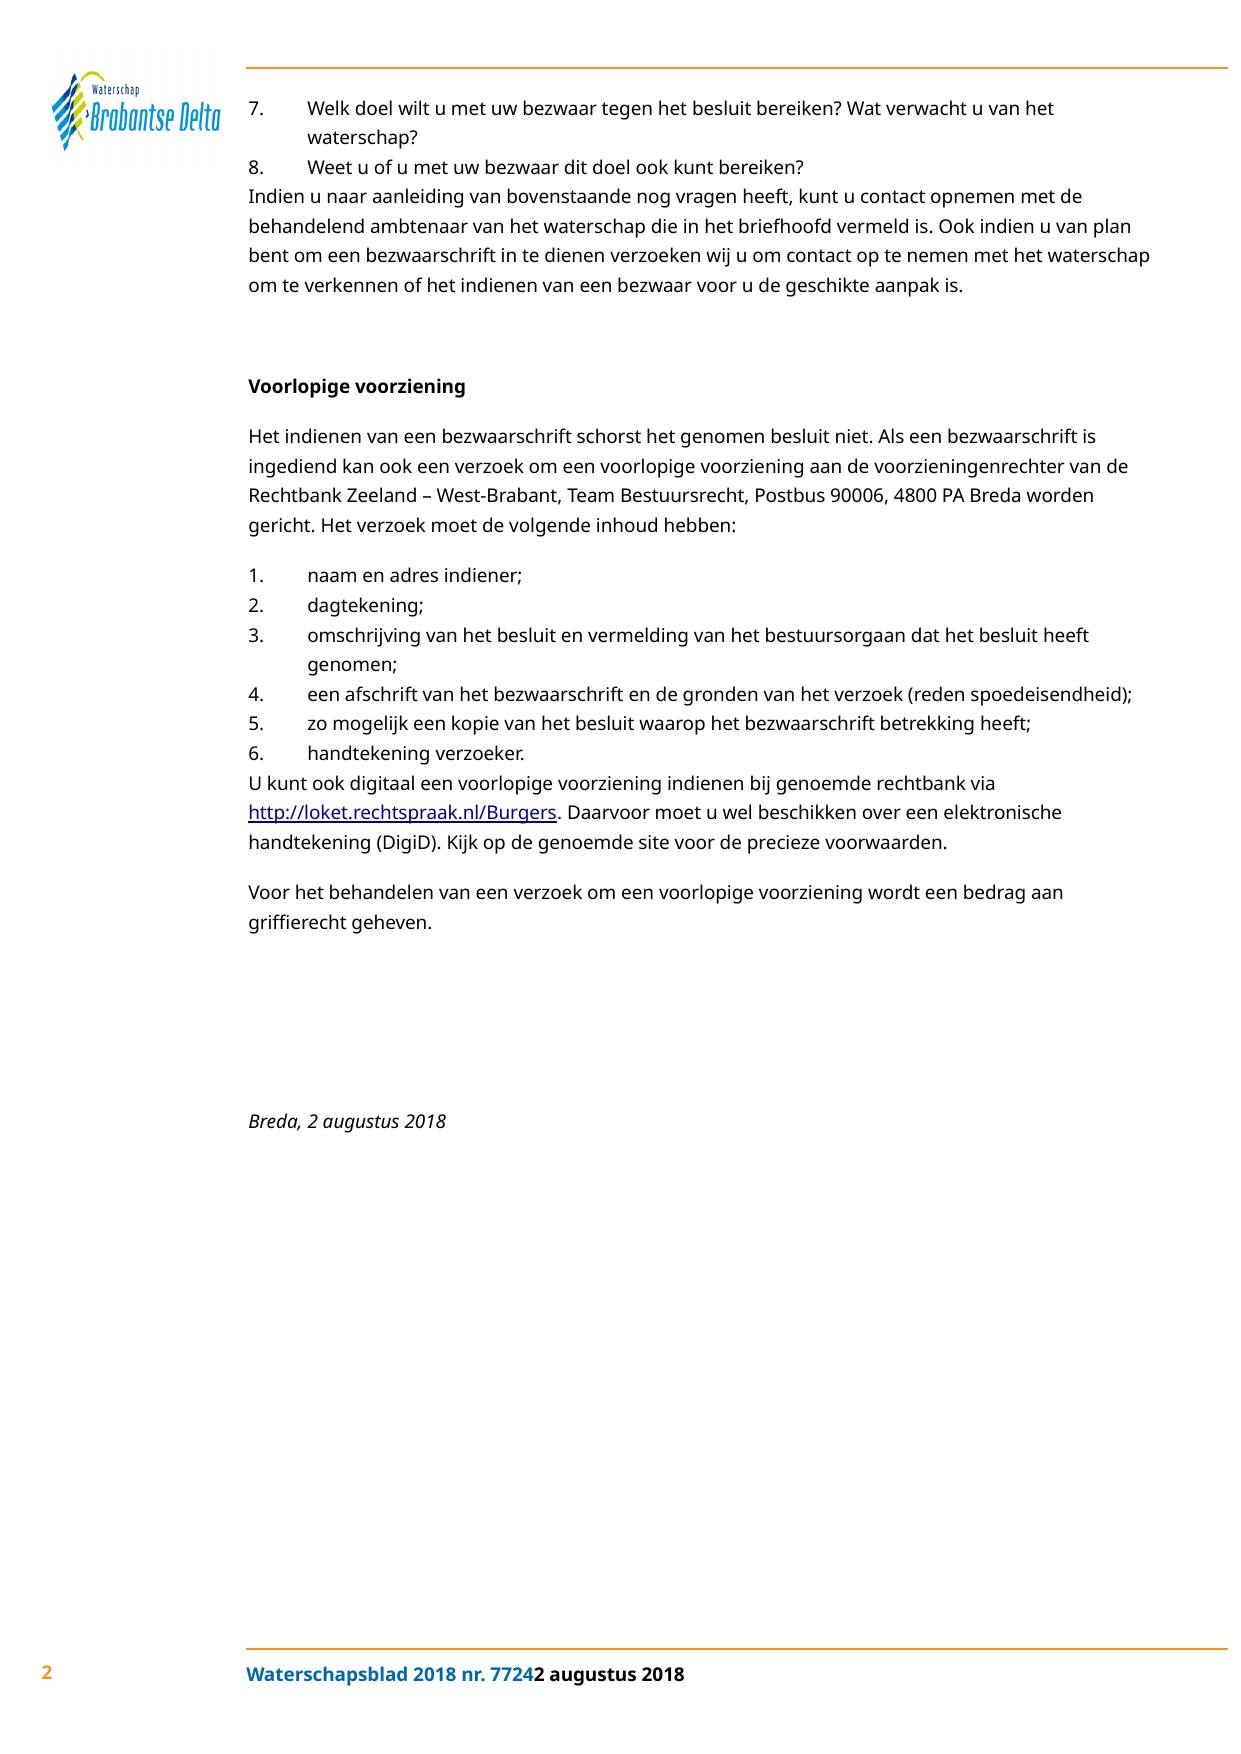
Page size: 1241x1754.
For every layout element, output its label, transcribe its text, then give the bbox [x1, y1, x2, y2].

list zo mogelijk een kopie van het besluit waarop het bezwaarschrift betrekking heeft; [248, 711, 1152, 736]
list omschrijving van het besluit en vermelding van het bestuursorgaan dat het besluit heeft genomen; [248, 622, 1152, 677]
list naam en adres indiener; [248, 563, 1152, 588]
list Weet u of u met uw bezwaar dit doel ook kunt bereiken? [248, 154, 1152, 180]
text Voorlopige voorziening [248, 373, 1152, 399]
list een afschrift van het bezwaarschrift en de gronden van het verzoek (reden spoedeisendheid); [248, 681, 1152, 707]
list dagtekening; [248, 592, 1152, 618]
text U kunt ook digitaal een voorlopige voorziening indienen bij genoemde rechtbank via http://loket.rechtspraak.nl/Burgers. Daarvoor moet u wel beschikken over een elektronische handtekening (DigiD). Kijk op de genoemde site voor de precieze voorwaarden. [248, 770, 1152, 855]
list handtekening verzoeker. [248, 740, 1152, 766]
text Indien u naar aanleiding van bovenstaande nog vragen heeft, kunt u contact opnemen met de behandelend ambtenaar van het waterschap die in het briefhoofd vermeld is. Ook indien u van plan bent om een bezwaarschrift in te dienen verzoeken wij u om contact op te nemen met het waterschap om te verkennen of het indienen van een bezwaar voor u de geschikte aanpak is. [248, 183, 1152, 298]
text Voor het behandelen van een verzoek om een voorlopige voorziening wordt een bedrag aan griffierecht geheven. [248, 879, 1152, 935]
list Welk doel wilt u met uw bezwaar tegen het besluit bereiken? Wat verwacht u van het waterschap? [248, 95, 1152, 150]
text Het indienen van een bezwaarschrift schorst het genomen besluit niet. Als een bezwaarschrift is ingediend kan ook een verzoek om een voorlopige voorziening aan de voorzieningenrechter van de Rechtbank Zeeland – West-Brabant, Team Bestuursrecht, Postbus 90006, 4800 PA Breda worden gericht. Het verzoek moet de volgende inhoud hebben: [248, 423, 1152, 538]
picture [41, 47, 231, 172]
text Breda, 2 augustus 2018 [248, 1108, 1152, 1134]
